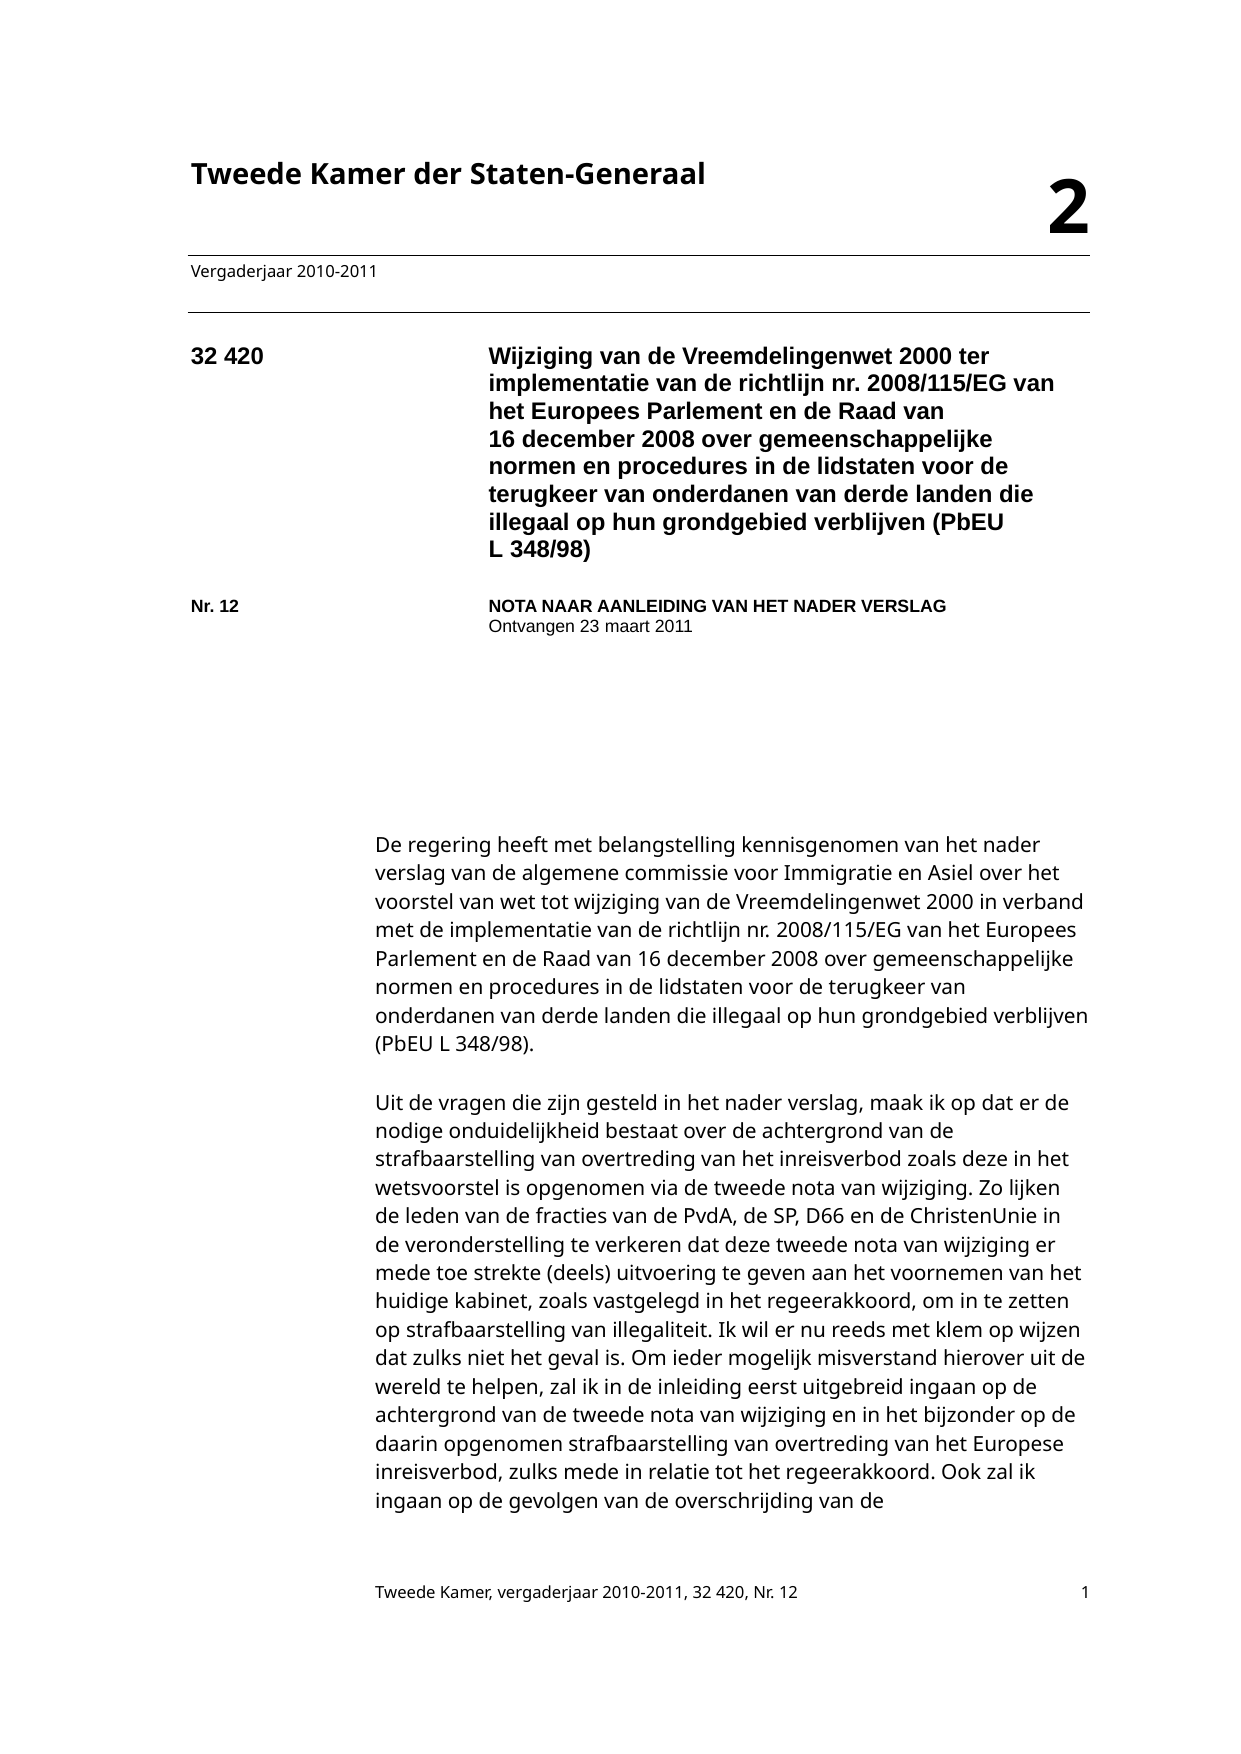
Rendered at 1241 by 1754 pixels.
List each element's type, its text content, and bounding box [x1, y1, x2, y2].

table_cell [485, 313, 1090, 339]
text De regering heeft met belangstelling kennisgenomen van het nader verslag van de algemene commissie voor Immigratie en Asiel over het voorstel van wet tot wijziging van de Vreemdelingenwet 2000 in verband met de implementatie van de richtlijn nr. 2008/115/EG van het Europees Parlement en de Raad van 16 december 2008 over gemeenschappelijke normen en procedures in de lidstaten voor de terugkeer van onderdanen van derde landen die illegaal op hun grondgebied verblijven (PbEU L 348/98). [375, 830, 1090, 1058]
table_cell [188, 313, 485, 339]
text Uit de vragen die zijn gesteld in het nader verslag, maak ik op dat er de nodige onduidelijkheid bestaat over de achtergrond van de strafbaarstelling van overtreding van het inreisverbod zoals deze in het wetsvoorstel is opgenomen via de tweede nota van wijziging. Zo lijken de leden van de fracties van de PvdA, de SP, D66 en de ChristenUnie in de veronderstelling te verkeren dat deze tweede nota van wijziging er mede toe strekte (deels) uitvoering te geven aan het voornemen van het huidige kabinet, zoals vastgelegd in het regeerakkoord, om in te zetten op strafbaarstelling van illegaliteit. Ik wil er nu reeds met klem op wijzen dat zulks niet het geval is. Om ieder mogelijk misverstand hierover uit de wereld te helpen, zal ik in de inleiding eerst uitgebreid ingaan op de achtergrond van de tweede nota van wijziging en in het bijzonder op de daarin opgenomen strafbaarstelling van overtreding van het Europese inreisverbod, zulks mede in relatie tot het regeerakkoord. Ook zal ik ingaan op de gevolgen van de overschrijding van de [375, 1088, 1090, 1514]
table_cell NOTA NAAR AANLEIDING VAN HET NADER VERSLAG Ontvangen 23 maart 2011 [485, 593, 1090, 712]
table_header 2 [910, 150, 1090, 255]
table_header Tweede Kamer der Staten-Generaal [188, 150, 909, 255]
table_cell Vergaderjaar 2010-2011 [188, 256, 485, 312]
table_cell Nr. 12 [188, 593, 485, 712]
table_cell Wijziging van de Vreemdelingenwet 2000 ter implementatie van de richtlijn nr. 2008/115/EG van het Europees Parlement en de Raad van 16 december 2008 over gemeenschappelijke normen en procedures in de lidstaten voor de terugkeer van onderdanen van derde landen die illegaal op hun grondgebied verblijven (PbEU L 348/98) [485, 339, 1090, 593]
table_cell 32 420 [188, 339, 485, 593]
table_cell [485, 256, 1090, 312]
